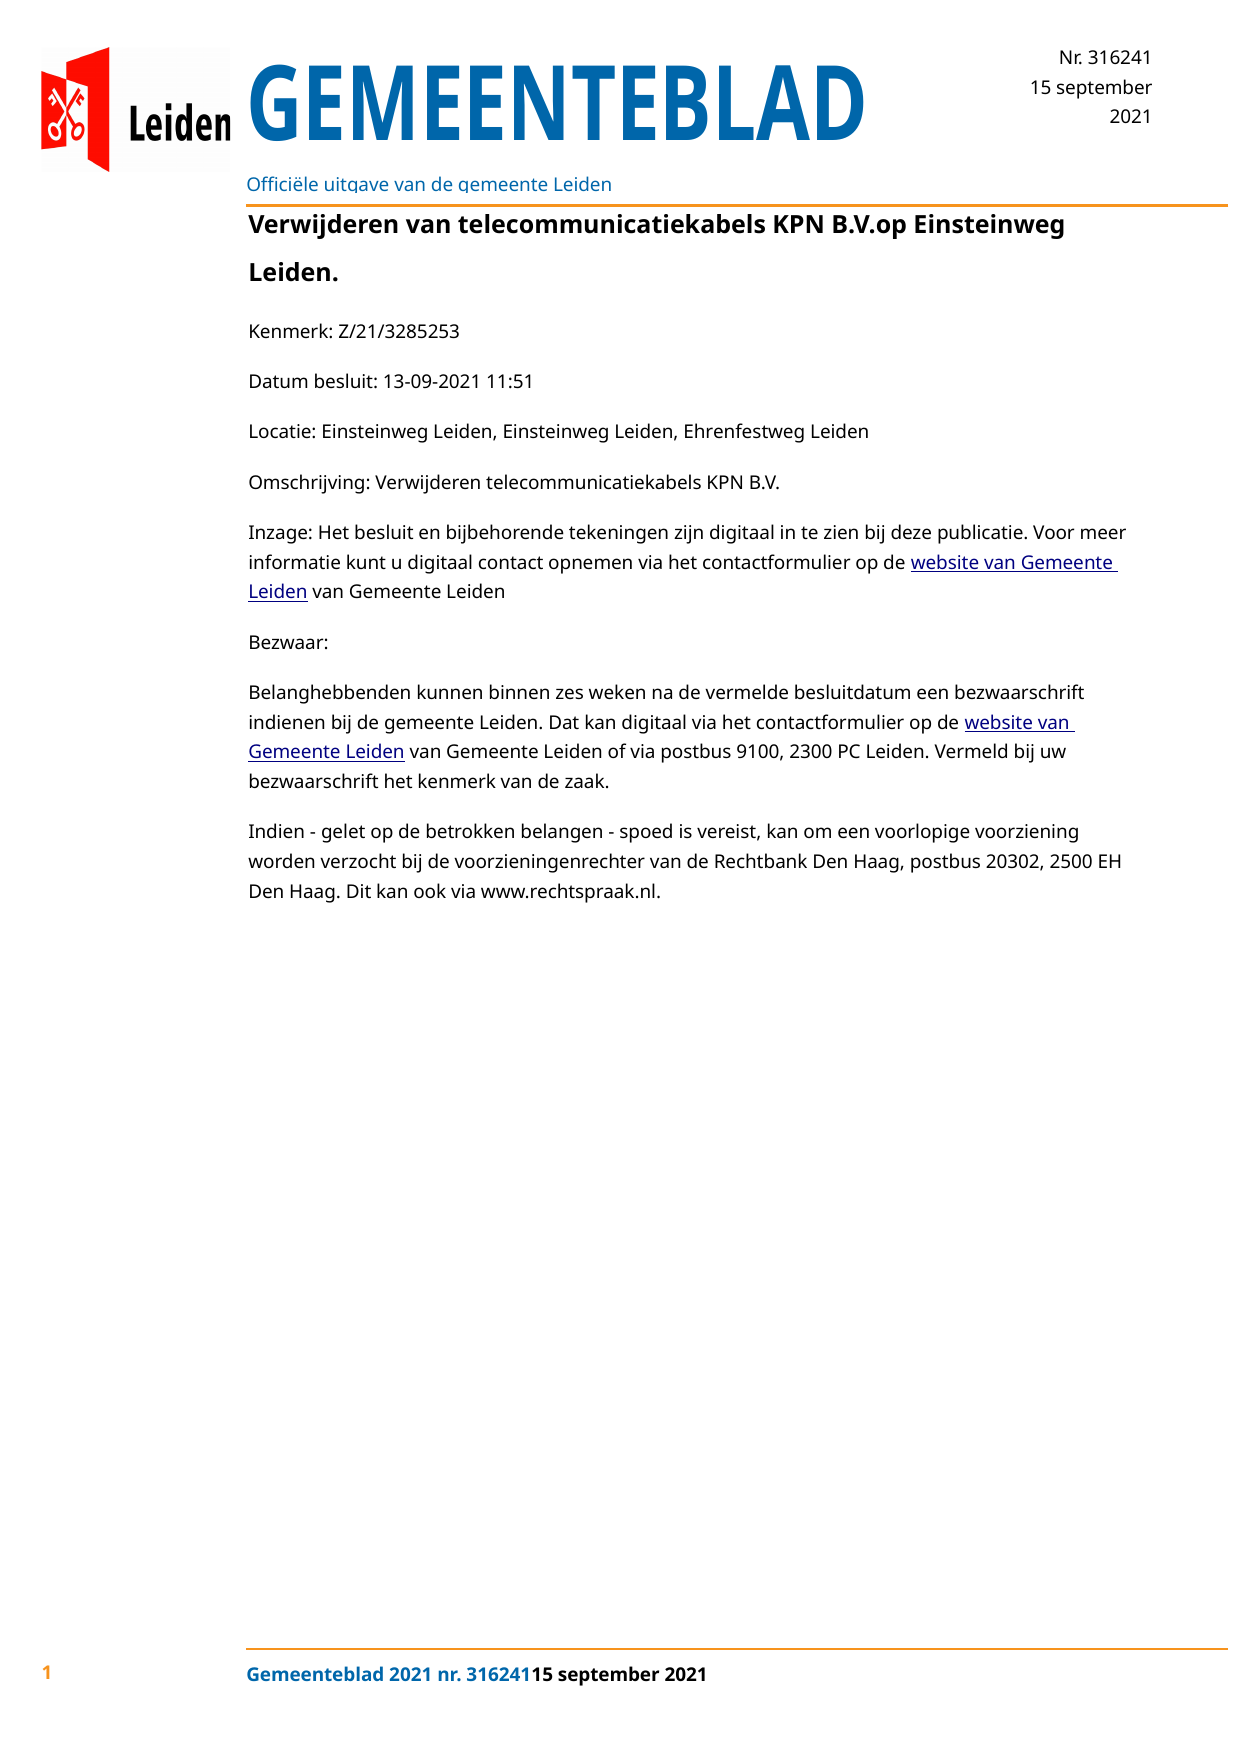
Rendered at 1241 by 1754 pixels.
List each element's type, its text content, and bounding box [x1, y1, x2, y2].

text Omschrijving: Verwijderen telecommunicatiekabels KPN B.V. [248, 469, 1152, 495]
text Verwijderen van telecommunicatiekabels KPN B.V.op Einsteinweg Leiden. [248, 207, 1152, 288]
text Indien - gelet op de betrokken belangen - spoed is vereist, kan om een voorlopige voorziening worden verzocht bij de voorzieningenrechter van de Rechtbank Den Haag, postbus 20302, 2500 EH Den Haag. Dit kan ook via www.rechtspraak.nl. [248, 819, 1152, 904]
text Bezwaar: [248, 629, 1152, 655]
text Datum besluit: 13-09-2021 11:51 [248, 368, 1152, 394]
text Locatie: Einsteinweg Leiden, Einsteinweg Leiden, Ehrenfestweg Leiden [248, 419, 1152, 444]
picture [41, 47, 231, 172]
text Kenmerk: Z/21/3285253 [248, 318, 1152, 344]
text Belanghebbenden kunnen binnen zes weken na de vermelde besluitdatum een bezwaarschrift indienen bij de gemeente Leiden. Dat kan digitaal via het contactformulier op de website van Gemeente Leiden van Gemeente Leiden of via postbus 9100, 2300 PC Leiden. Vermeld bij uw bezwaarschrift het kenmerk van de zaak. [248, 679, 1152, 794]
text Inzage: Het besluit en bijbehorende tekeningen zijn digitaal in te zien bij deze publicatie. Voor meer informatie kunt u digitaal contact opnemen via het contactformulier op de website van Gemeente Leiden van Gemeente Leiden [248, 519, 1152, 604]
